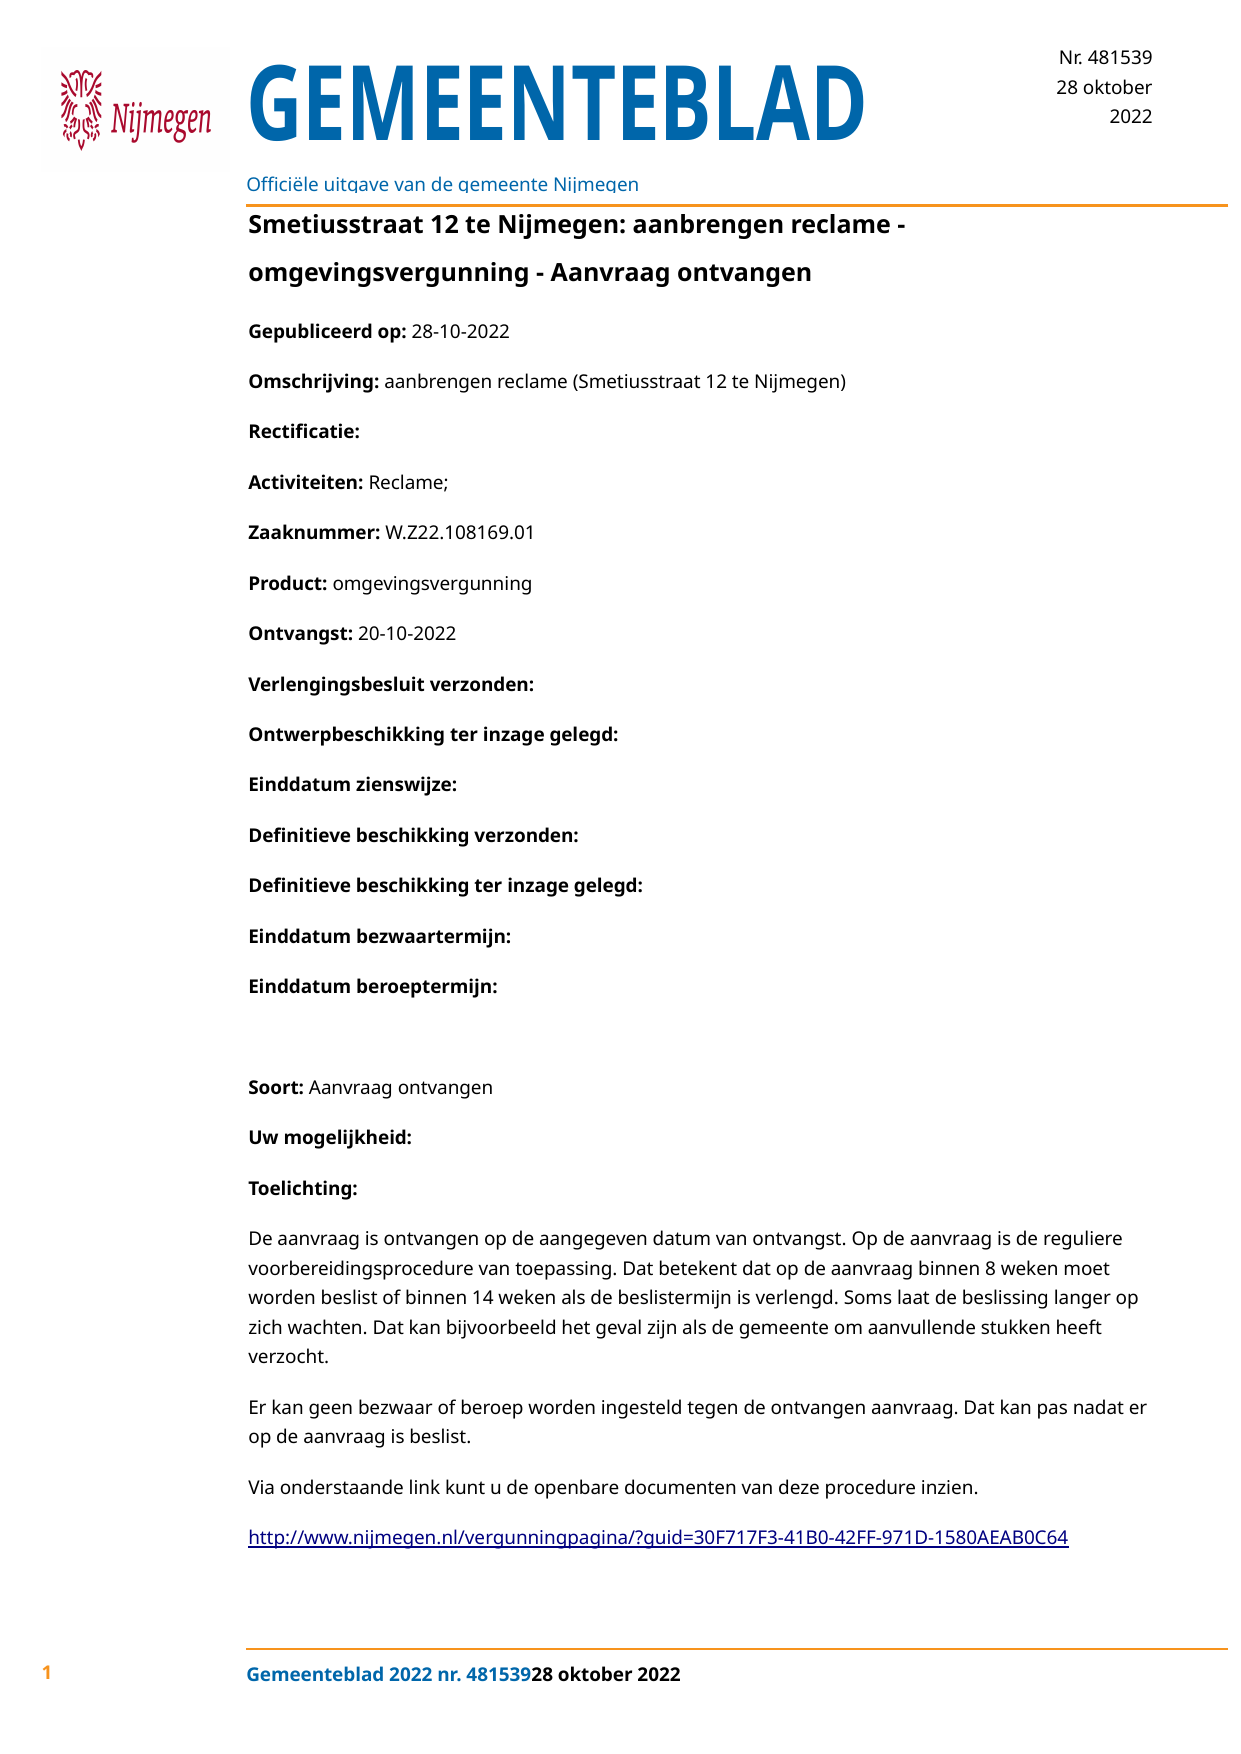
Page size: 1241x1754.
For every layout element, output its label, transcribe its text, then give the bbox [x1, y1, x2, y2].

text Einddatum zienswijze: [248, 772, 1152, 797]
text Ontvangst: 20-10-2022 [248, 620, 1152, 646]
text Ontwerpbeschikking ter inzage gelegd: [248, 721, 1152, 747]
text Zaaknummer: W.Z22.108169.01 [248, 519, 1152, 545]
text Via onderstaande link kunt u de openbare documenten van deze procedure inzien. [248, 1474, 1152, 1500]
text De aanvraag is ontvangen op de aangegeven datum van ontvangst. Op de aanvraag is de reguliere voorbereidingsprocedure van toepassing. Dat betekent dat op de aanvraag binnen 8 weken moet worden beslist of binnen 14 weken als de beslistermijn is verlengd. Soms laat de beslissing langer op zich wachten. Dat kan bijvoorbeeld het geval zijn als de gemeente om aanvullende stukken heeft verzocht. [248, 1225, 1152, 1369]
text Einddatum bezwaartermijn: [248, 923, 1152, 949]
text Toelichting: [248, 1175, 1152, 1201]
text Omschrijving: aanbrengen reclame (Smetiusstraat 12 te Nijmegen) [248, 368, 1152, 394]
text Uw mogelijkheid: [248, 1124, 1152, 1150]
text Smetiusstraat 12 te Nijmegen: aanbrengen reclame - omgevingsvergunning - Aanvraag ontvangen [248, 207, 1152, 288]
text Definitieve beschikking ter inzage gelegd: [248, 872, 1152, 898]
text Einddatum beroeptermijn: [248, 973, 1152, 999]
text Er kan geen bezwaar of beroep worden ingesteld tegen de ontvangen aanvraag. Dat kan pas nadat er op de aanvraag is beslist. [248, 1394, 1152, 1449]
text Gepubliceerd op: 28-10-2022 [248, 318, 1152, 344]
text Activiteiten: Reclame; [248, 469, 1152, 495]
picture [41, 47, 231, 172]
text Definitieve beschikking verzonden: [248, 822, 1152, 848]
text Product: omgevingsvergunning [248, 570, 1152, 596]
text Soort: Aanvraag ontvangen [248, 1074, 1152, 1100]
text http://www.nijmegen.nl/vergunningpagina/?guid=30F717F3-41B0-42FF-971D-1580AEAB0C64 [248, 1524, 1152, 1550]
text Rectificatie: [248, 419, 1152, 444]
text Verlengingsbesluit verzonden: [248, 671, 1152, 697]
